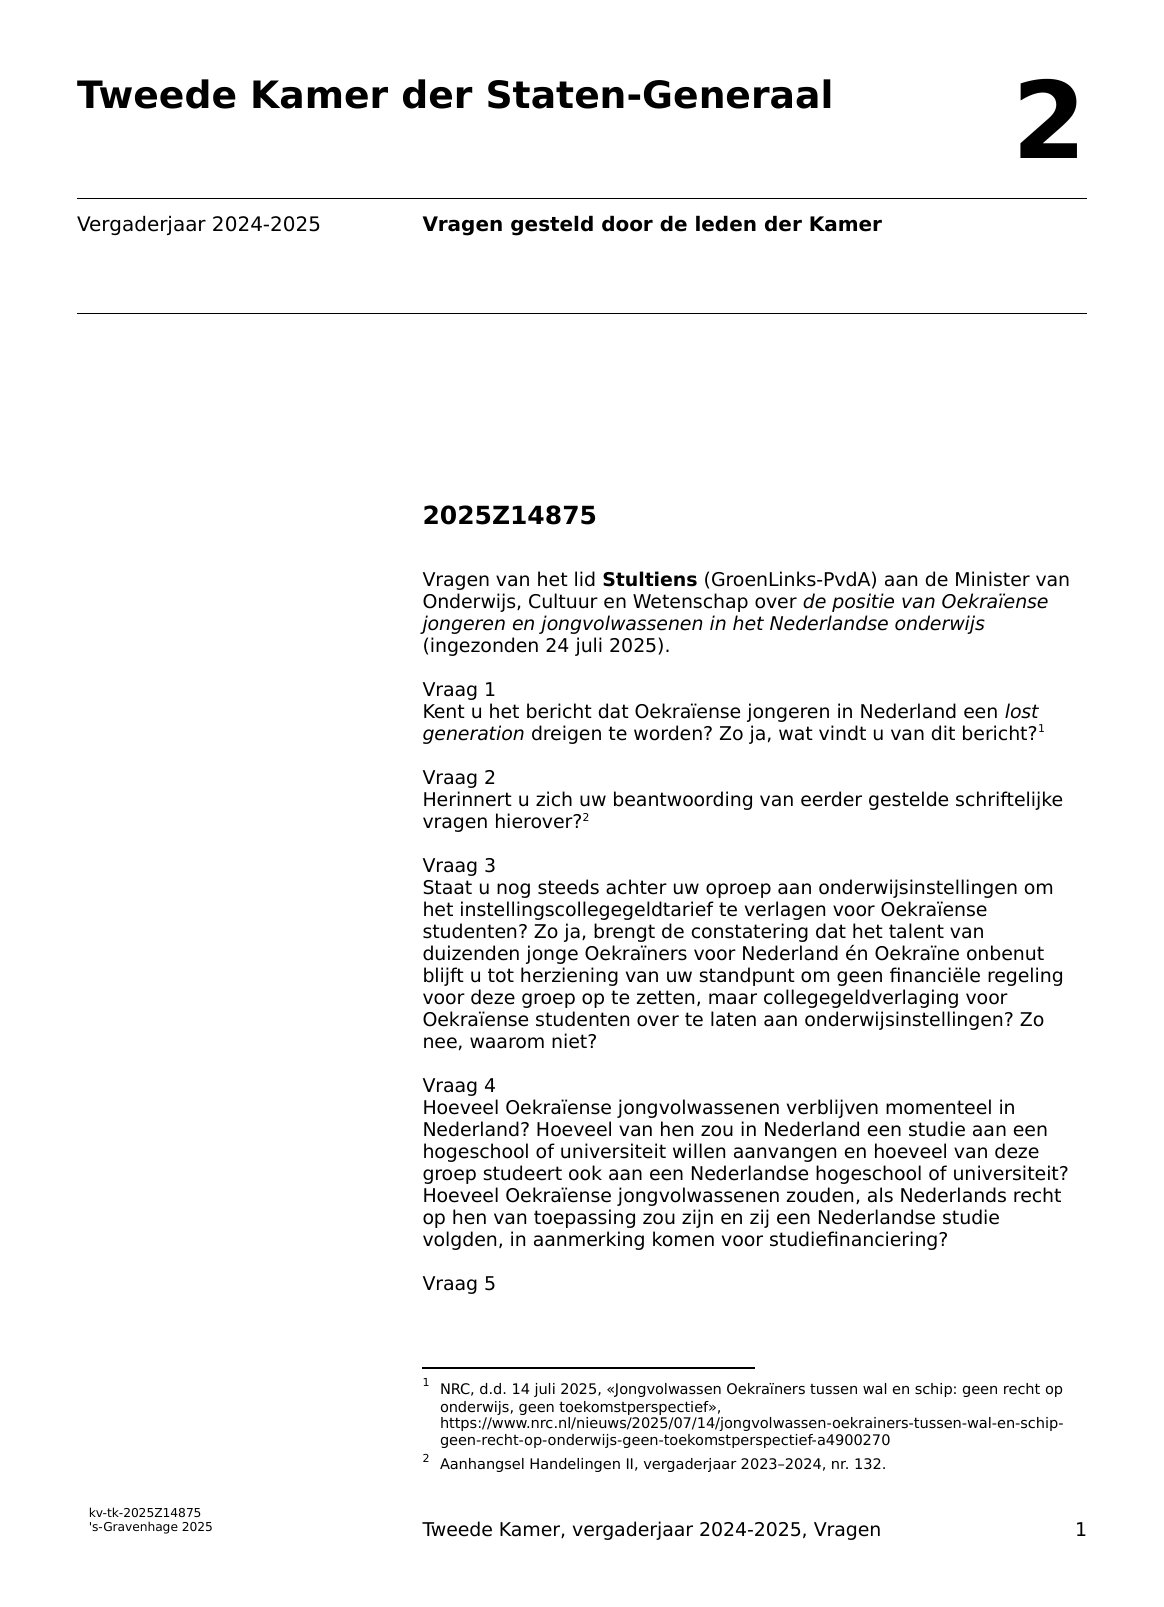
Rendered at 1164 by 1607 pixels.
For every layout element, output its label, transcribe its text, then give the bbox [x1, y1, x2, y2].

text NRC, d.d. 14 juli 2025, «Jongvolwassen Oekraïners tussen wal en schip: geen recht op onderwijs, geen toekomstperspectief», https://www.nrc.nl/nieuws/2025/07/14/jongvolwassen-oekrainers-tussen-wal-en-schip-geen-recht-op-onderwijs-geen-toekomstperspectief-a4900270 [422, 1377, 1087, 1449]
text Vraag 2 [422, 767, 1087, 789]
text Herinnert u zich uw beantwoording van eerder gestelde schriftelijke vragen hierover? [422, 789, 1087, 833]
text Hoeveel Oekraïense jongvolwassenen verblijven momenteel in Nederland? Hoeveel van hen zou in Nederland een studie aan een hogeschool of universiteit willen aanvangen en hoeveel van deze groep studeert ook aan een Nederlandse hogeschool of universiteit? Hoeveel Oekraïense jongvolwassenen zouden, als Nederlands recht op hen van toepassing zou zijn en zij een Nederlandse studie volgden, in aanmerking komen voor studiefinanciering? [422, 1097, 1087, 1251]
text Staat u nog steeds achter uw oproep aan onderwijsinstellingen om het instellingscollegegeldtarief te verlagen voor Oekraïense studenten? Zo ja, brengt de constatering dat het talent van duizenden jonge Oekraïners voor Nederland én Oekraïne onbenut blijft u tot herziening van uw standpunt om geen financiële regeling voor deze groep op te zetten, maar collegegeldverlaging voor Oekraïense studenten over te laten aan onderwijsinstellingen? Zo nee, waarom niet? [422, 877, 1087, 1053]
text Kent u het bericht dat Oekraïense jongeren in Nederland een lost generation dreigen te worden? Zo ja, wat vindt u van dit bericht? [422, 701, 1087, 745]
text 2025Z14875 [422, 501, 1087, 531]
table_cell Vergaderjaar 2024-2025 [77, 199, 422, 313]
text Aanhangsel Handelingen II, vergaderjaar 2023–2024, nr. 132. [422, 1452, 1087, 1474]
text Vraag 3 [422, 855, 1087, 877]
text Vraag 4 [422, 1075, 1087, 1097]
table_header Tweede Kamer der Staten-Generaal [77, 59, 886, 198]
table_header 2 [886, 59, 1087, 198]
text kv-tk-2025Z14875 [88, 1506, 323, 1520]
text 's-Gravenhage 2025 [88, 1520, 323, 1534]
text Vragen van het lid Stultiens (GroenLinks-PvdA) aan de Minister van Onderwijs, Cultuur en Wetenschap over de positie van Oekraïense jongeren en jongvolwassenen in het Nederlandse onderwijs (ingezonden 24 juli 2025). [422, 569, 1087, 657]
text Vraag 5 [422, 1273, 1087, 1295]
table_cell Vragen gesteld door de leden der Kamer [422, 199, 1087, 313]
text Vraag 1 [422, 679, 1087, 701]
